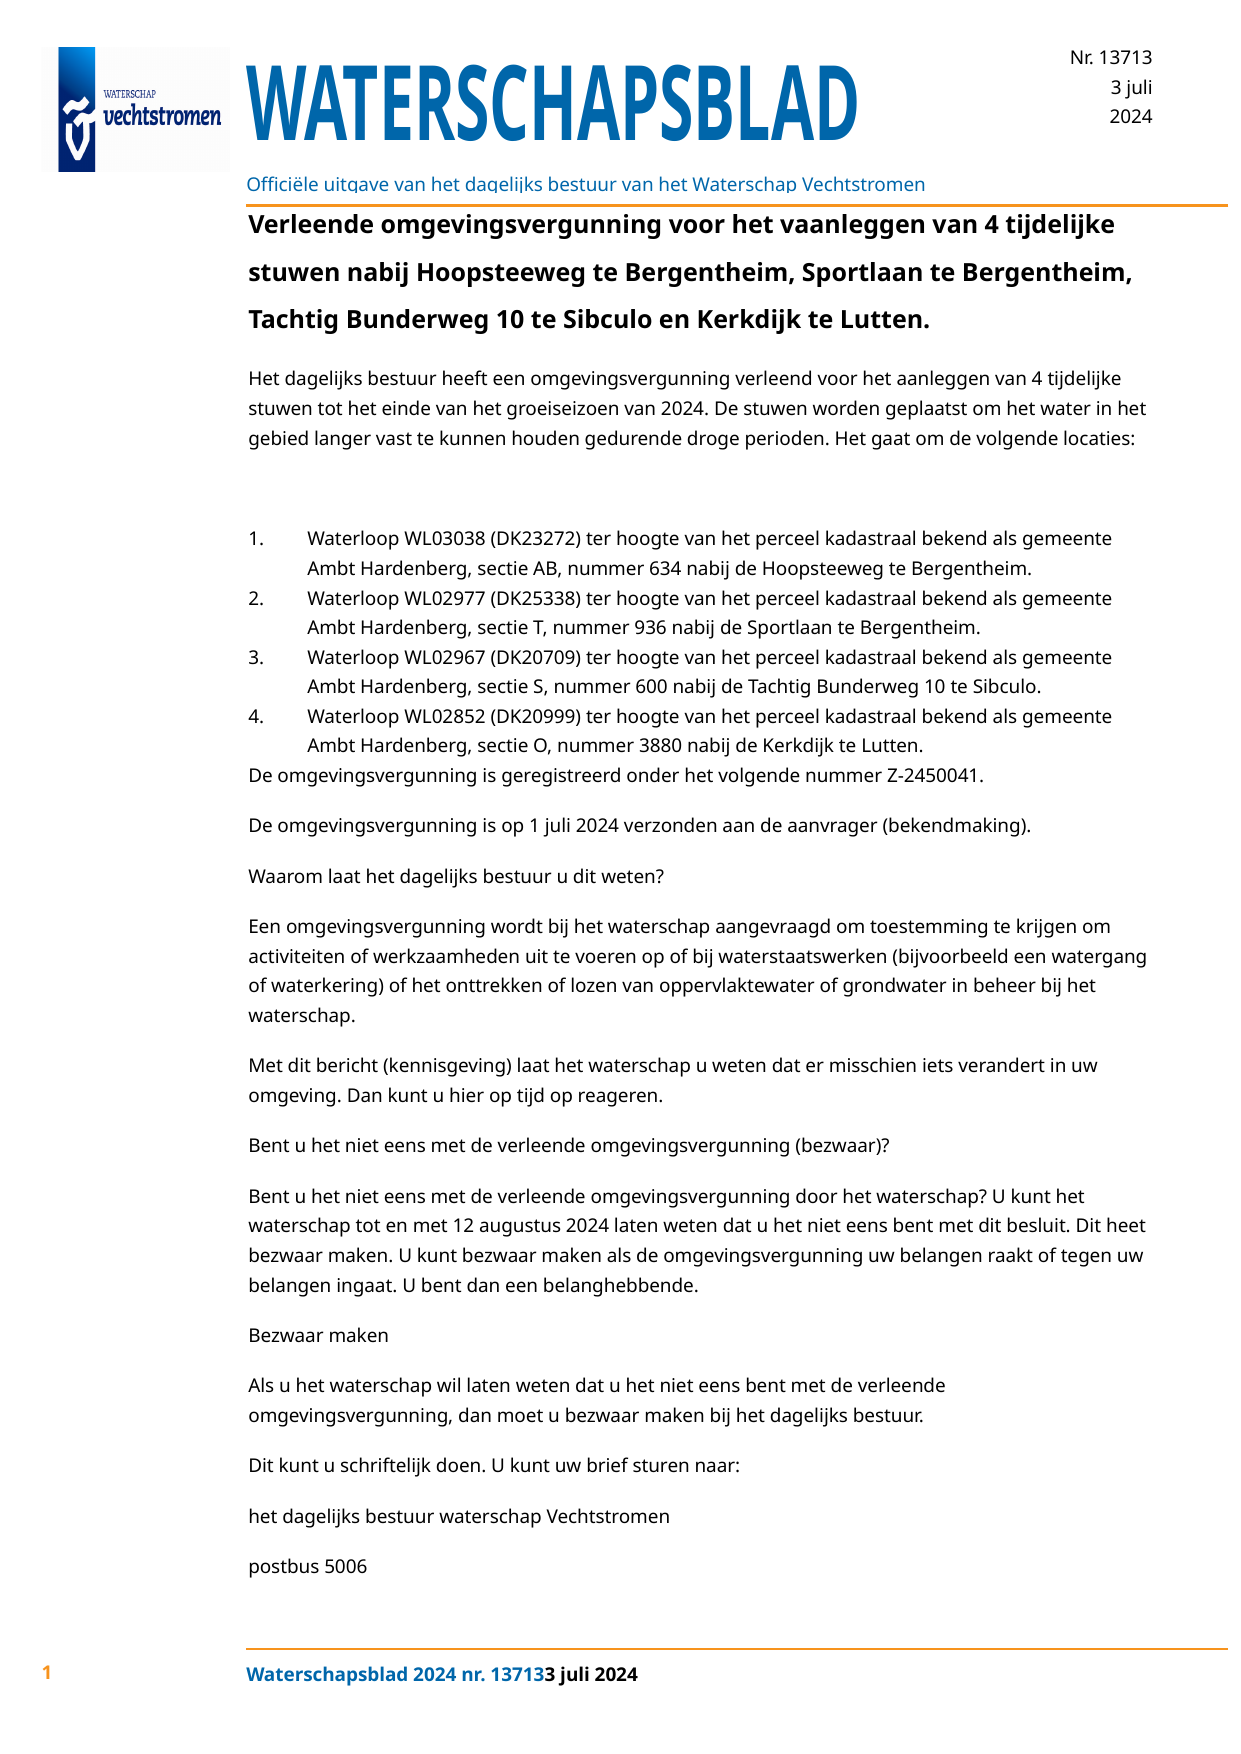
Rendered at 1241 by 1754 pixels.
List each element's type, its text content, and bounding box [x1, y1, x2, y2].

picture [41, 47, 231, 172]
text Als u het waterschap wil laten weten dat u het niet eens bent met de verleende omgevingsvergunning, dan moet u bezwaar maken bij het dagelijks bestuur. [248, 1373, 1152, 1428]
text het dagelijks bestuur waterschap Vechtstromen [248, 1503, 1152, 1529]
text Waarom laat het dagelijks bestuur u dit weten? [248, 863, 1152, 889]
text Dit kunt u schriftelijk doen. U kunt uw brief sturen naar: [248, 1453, 1152, 1478]
list Waterloop WL03038 (DK23272) ter hoogte van het perceel kadastraal bekend als gemeente Ambt Hardenberg, sectie AB, nummer 634 nabij de Hoopsteeweg te Bergentheim. [248, 526, 1152, 581]
text Met dit bericht (kennisgeving) laat het waterschap u weten dat er misschien iets verandert in uw omgeving. Dan kunt u hier op tijd op reageren. [248, 1053, 1152, 1108]
list Waterloop WL02967 (DK20709) ter hoogte van het perceel kadastraal bekend als gemeente Ambt Hardenberg, sectie S, nummer 600 nabij de Tachtig Bunderweg 10 te Sibculo. [248, 644, 1152, 699]
text Het dagelijks bestuur heeft een omgevingsvergunning verleend voor het aanleggen van 4 tijdelijke stuwen tot het einde van het groeiseizoen van 2024. De stuwen worden geplaatst om het water in het gebied langer vast te kunnen houden gedurende droge perioden. Het gaat om de volgende locaties: [248, 366, 1152, 450]
text Bezwaar maken [248, 1322, 1152, 1348]
text Een omgevingsvergunning wordt bij het waterschap aangevraagd om toestemming te krijgen om activiteiten of werkzaamheden uit te voeren op of bij waterstaatswerken (bijvoorbeeld een watergang of waterkering) of het onttrekken of lozen van oppervlaktewater of grondwater in beheer bij het waterschap. [248, 913, 1152, 1028]
text Verleende omgevingsvergunning voor het vaanleggen van 4 tijdelijke stuwen nabij Hoopsteeweg te Bergentheim, Sportlaan te Bergentheim, Tachtig Bunderweg 10 te Sibculo en Kerkdijk te Lutten. [248, 207, 1152, 336]
text De omgevingsvergunning is geregistreerd onder het volgende nummer Z-2450041. [248, 762, 1152, 788]
text Bent u het niet eens met de verleende omgevingsvergunning (bezwaar)? [248, 1133, 1152, 1158]
text De omgevingsvergunning is op 1 juli 2024 verzonden aan de aanvrager (bekendmaking). [248, 813, 1152, 838]
list Waterloop WL02852 (DK20999) ter hoogte van het perceel kadastraal bekend als gemeente Ambt Hardenberg, sectie O, nummer 3880 nabij de Kerkdijk te Lutten. [248, 703, 1152, 758]
list Waterloop WL02977 (DK25338) ter hoogte van het perceel kadastraal bekend als gemeente Ambt Hardenberg, sectie T, nummer 936 nabij de Sportlaan te Bergentheim. [248, 585, 1152, 640]
text postbus 5006 [248, 1553, 1152, 1579]
text Bent u het niet eens met de verleende omgevingsvergunning door het waterschap? U kunt het waterschap tot en met 12 augustus 2024 laten weten dat u het niet eens bent met dit besluit. Dit heet bezwaar maken. U kunt bezwaar maken als de omgevingsvergunning uw belangen raakt of tegen uw belangen ingaat. U bent dan een belanghebbende. [248, 1183, 1152, 1297]
